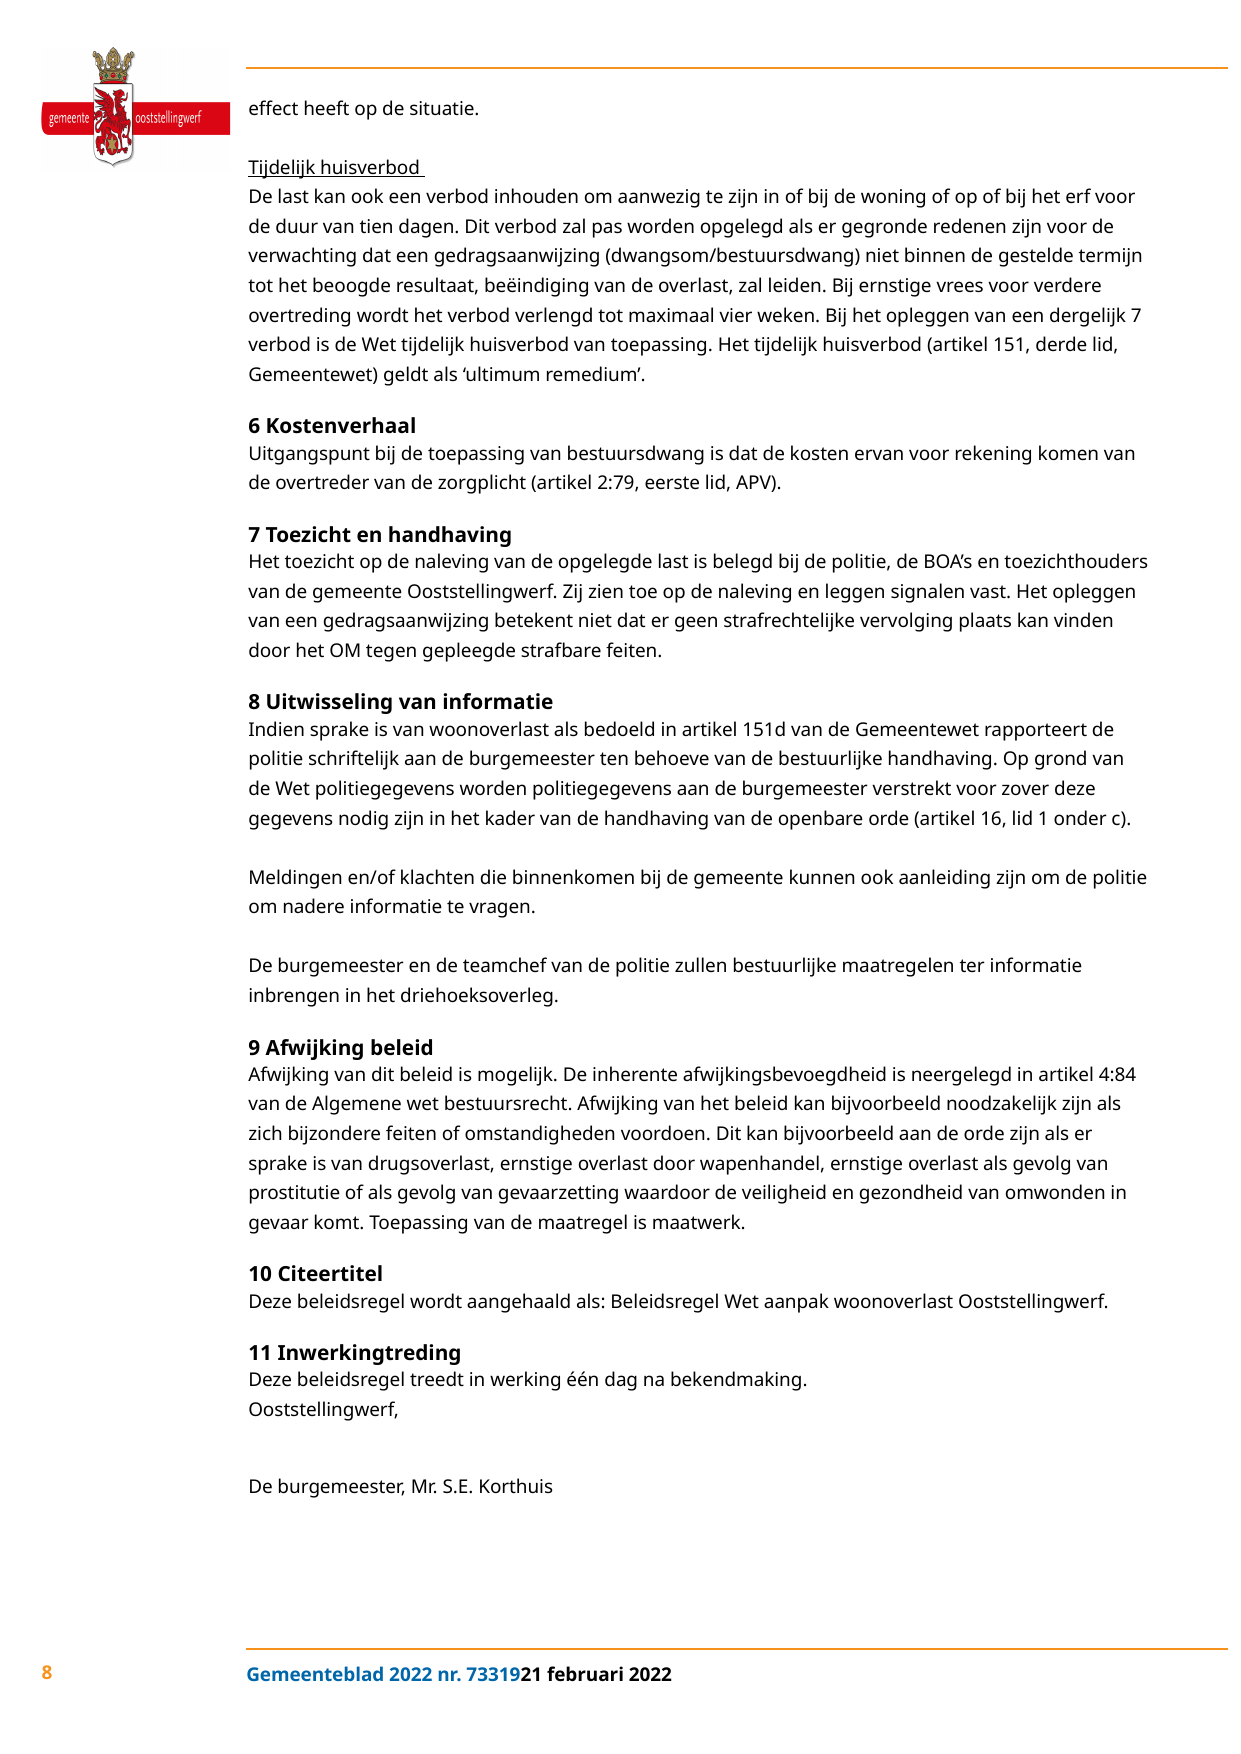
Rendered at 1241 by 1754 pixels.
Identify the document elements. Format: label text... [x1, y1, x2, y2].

text Deze beleidsregel treedt in werking één dag na bekendmaking. [248, 1367, 1152, 1392]
text 8 Uitwisseling van informatie [248, 687, 1152, 716]
text De burgemeester en de teamchef van de politie zullen bestuurlijke maatregelen ter informatie inbrengen in het driehoeksoverleg. [248, 953, 1152, 1008]
text Indien sprake is van woonoverlast als bedoeld in artikel 151d van de Gemeentewet rapporteert de politie schriftelijk aan de burgemeester ten behoeve van de bestuurlijke handhaving. Op grond van de Wet politiegegevens worden politiegegevens aan de burgemeester verstrekt voor zover deze gegevens nodig zijn in het kader van de handhaving van de openbare orde (artikel 16, lid 1 onder c). [248, 716, 1152, 830]
text 7 Toezicht en handhaving [248, 520, 1152, 548]
text Deze beleidsregel wordt aangehaald als: Beleidsregel Wet aanpak woonoverlast Ooststellingwerf. [248, 1288, 1152, 1313]
text De last kan ook een verbod inhouden om aanwezig te zijn in of bij de woning of op of bij het erf voor de duur van tien dagen. Dit verbod zal pas worden opgelegd als er gegronde redenen zijn voor de verwachting dat een gedragsaanwijzing (dwangsom/bestuursdwang) niet binnen de gestelde termijn tot het beoogde resultaat, beëindiging van de overlast, zal leiden. Bij ernstige vrees voor verdere overtreding wordt het verbod verlengd tot maximaal vier weken. Bij het opleggen van een dergelijk 7 verbod is de Wet tijdelijk huisverbod van toepassing. Het tijdelijk huisverbod (artikel 151, derde lid, Gemeentewet) geldt als ‘ultimum remedium’. [248, 183, 1152, 387]
text De burgemeester, Mr. S.E. Korthuis [248, 1473, 1152, 1499]
text Ooststellingwerf, [248, 1396, 1152, 1422]
text Het toezicht op de naleving van de opgelegde last is belegd bij de politie, de BOA’s en toezichthouders van de gemeente Ooststellingwerf. Zij zien toe op de naleving en leggen signalen vast. Het opleggen van een gedragsaanwijzing betekent niet dat er geen strafrechtelijke vervolging plaats kan vinden door het OM tegen gepleegde strafbare feiten. [248, 548, 1152, 663]
text 6 Kostenverhaal [248, 411, 1152, 440]
text Uitgangspunt bij de toepassing van bestuursdwang is dat de kosten ervan voor rekening komen van de overtreder van de zorgplicht (artikel 2:79, eerste lid, APV). [248, 440, 1152, 495]
text 9 Afwijking beleid [248, 1033, 1152, 1061]
text 10 Citeertitel [248, 1259, 1152, 1288]
text effect heeft op de situatie. [248, 95, 1152, 121]
text 11 Inwerkingtreding [248, 1338, 1152, 1367]
text Afwijking van dit beleid is mogelijk. De inherente afwijkingsbevoegdheid is neergelegd in artikel 4:84 van de Algemene wet bestuursrecht. Afwijking van het beleid kan bijvoorbeeld noodzakelijk zijn als zich bijzondere feiten of omstandigheden voordoen. Dit kan bijvoorbeeld aan de orde zijn als er sprake is van drugsoverlast, ernstige overlast door wapenhandel, ernstige overlast als gevolg van prostitutie of als gevolg van gevaarzetting waardoor de veiligheid en gezondheid van omwonden in gevaar komt. Toepassing van de maatregel is maatwerk. [248, 1061, 1152, 1235]
text Tijdelijk huisverbod [248, 154, 1152, 180]
picture [41, 47, 231, 172]
text Meldingen en/of klachten die binnenkomen bij de gemeente kunnen ook aanleiding zijn om de politie om nadere informatie te vragen. [248, 864, 1152, 919]
